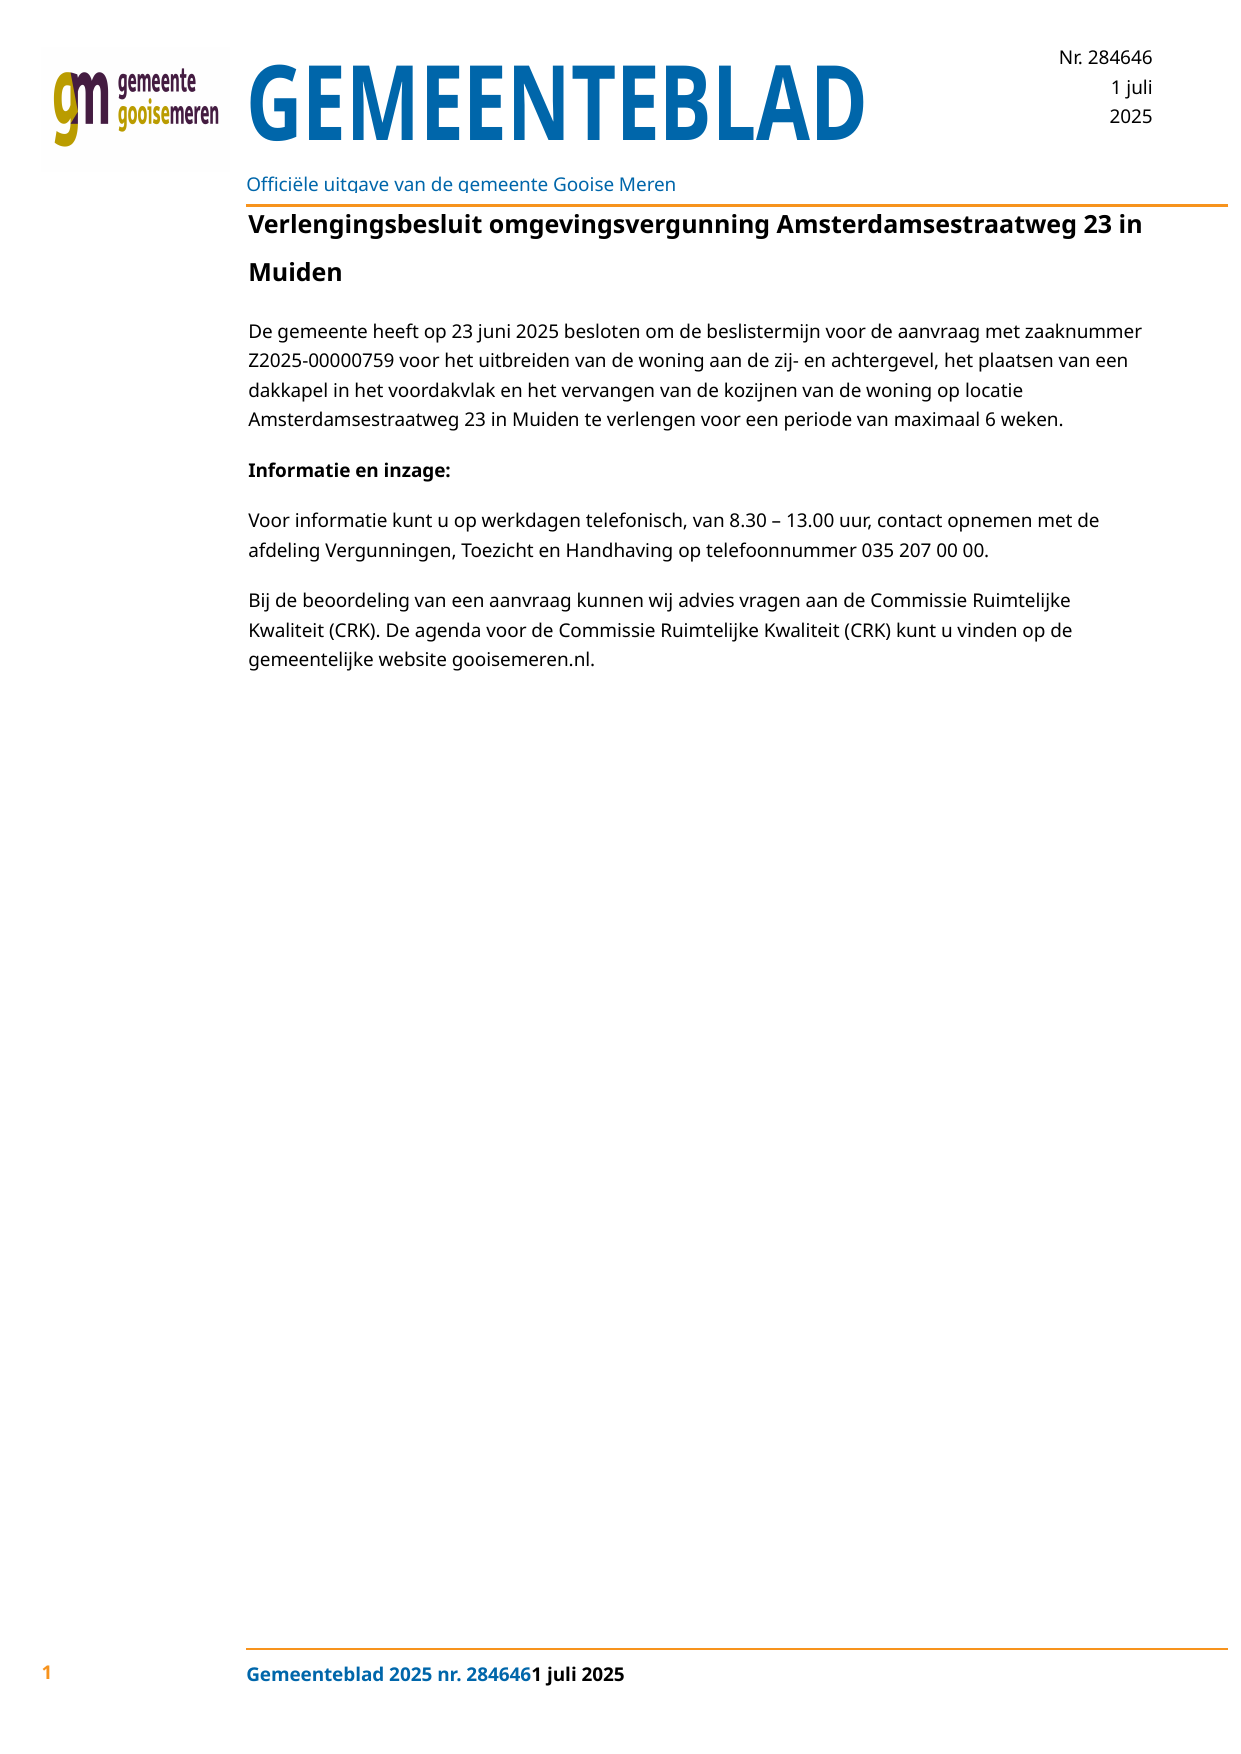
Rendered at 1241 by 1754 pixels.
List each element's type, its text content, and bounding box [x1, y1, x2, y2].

text Informatie en inzage: [248, 457, 1152, 483]
picture [41, 47, 231, 172]
text Bij de beoordeling van een aanvraag kunnen wij advies vragen aan de Commissie Ruimtelijke Kwaliteit (CRK). De agenda voor de Commissie Ruimtelijke Kwaliteit (CRK) kunt u vinden op de gemeentelijke website gooisemeren.nl. [248, 587, 1152, 672]
text De gemeente heeft op 23 juni 2025 besloten om de beslistermijn voor de aanvraag met zaaknummer Z2025-00000759 voor het uitbreiden van de woning aan de zij- en achtergevel, het plaatsen van een dakkapel in het voordakvlak en het vervangen van de kozijnen van de woning op locatie Amsterdamsestraatweg 23 in Muiden te verlengen voor een periode van maximaal 6 weken. [248, 318, 1152, 432]
text Voor informatie kunt u op werkdagen telefonisch, van 8.30 – 13.00 uur, contact opnemen met de afdeling Vergunningen, Toezicht en Handhaving op telefoonnummer 035 207 00 00. [248, 507, 1152, 563]
text Verlengingsbesluit omgevingsvergunning Amsterdamsestraatweg 23 in Muiden [248, 207, 1152, 288]
